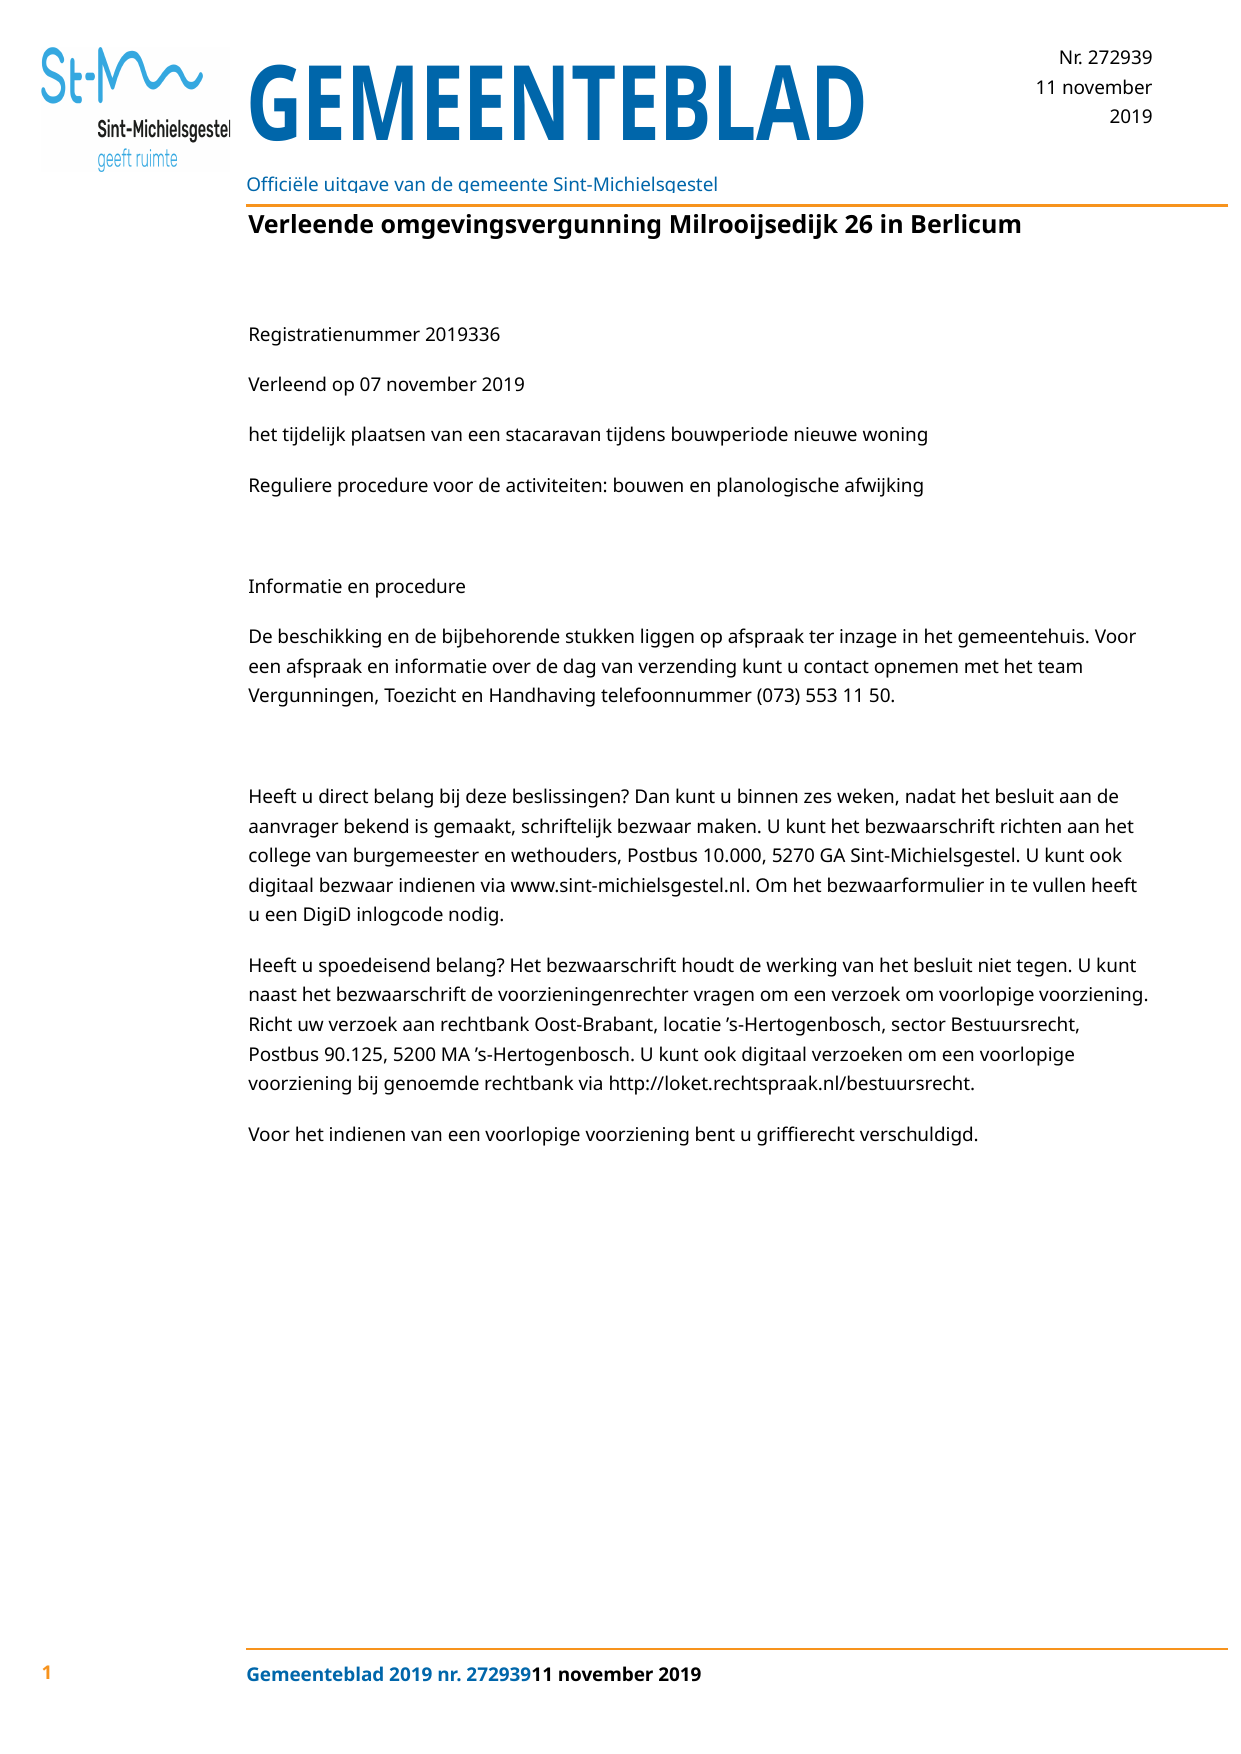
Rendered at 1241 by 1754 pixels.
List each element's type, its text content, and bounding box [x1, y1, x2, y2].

text Heeft u direct belang bij deze beslissingen? Dan kunt u binnen zes weken, nadat het besluit aan de aanvrager bekend is gemaakt, schriftelijk bezwaar maken. U kunt het bezwaarschrift richten aan het college van burgemeester en wethouders, Postbus 10.000, 5270 GA Sint-Michielsgestel. U kunt ook digitaal bezwaar indienen via www.sint-michielsgestel.nl. Om het bezwaarformulier in te vullen heeft u een DigiD inlogcode nodig. [248, 783, 1152, 927]
text Informatie en procedure [248, 573, 1152, 598]
text Reguliere procedure voor de activiteiten: bouwen en planologische afwijking [248, 472, 1152, 498]
text het tijdelijk plaatsen van een stacaravan tijdens bouwperiode nieuwe woning [248, 422, 1152, 447]
text Heeft u spoedeisend belang? Het bezwaarschrift houdt de werking van het besluit niet tegen. U kunt naast het bezwaarschrift de voorzieningenrechter vragen om een verzoek om voorlopige voorziening. Richt uw verzoek aan rechtbank Oost-Brabant, locatie ’s-Hertogenbosch, sector Bestuursrecht, Postbus 90.125, 5200 MA ’s-Hertogenbosch. U kunt ook digitaal verzoeken om een voorlopige voorziening bij genoemde rechtbank via http://loket.rechtspraak.nl/bestuursrecht. [248, 952, 1152, 1096]
text Verleend op 07 november 2019 [248, 371, 1152, 397]
text Registratienummer 2019336 [248, 321, 1152, 346]
text Voor het indienen van een voorlopige voorziening bent u griffierecht verschuldigd. [248, 1121, 1152, 1146]
picture [41, 47, 231, 172]
text De beschikking en de bijbehorende stukken liggen op afspraak ter inzage in het gemeentehuis. Voor een afspraak en informatie over de dag van verzending kunt u contact opnemen met het team Vergunningen, Toezicht en Handhaving telefoonnummer (073) 553 11 50. [248, 623, 1152, 708]
text Verleende omgevingsvergunning Milrooijsedijk 26 in Berlicum [248, 207, 1152, 241]
